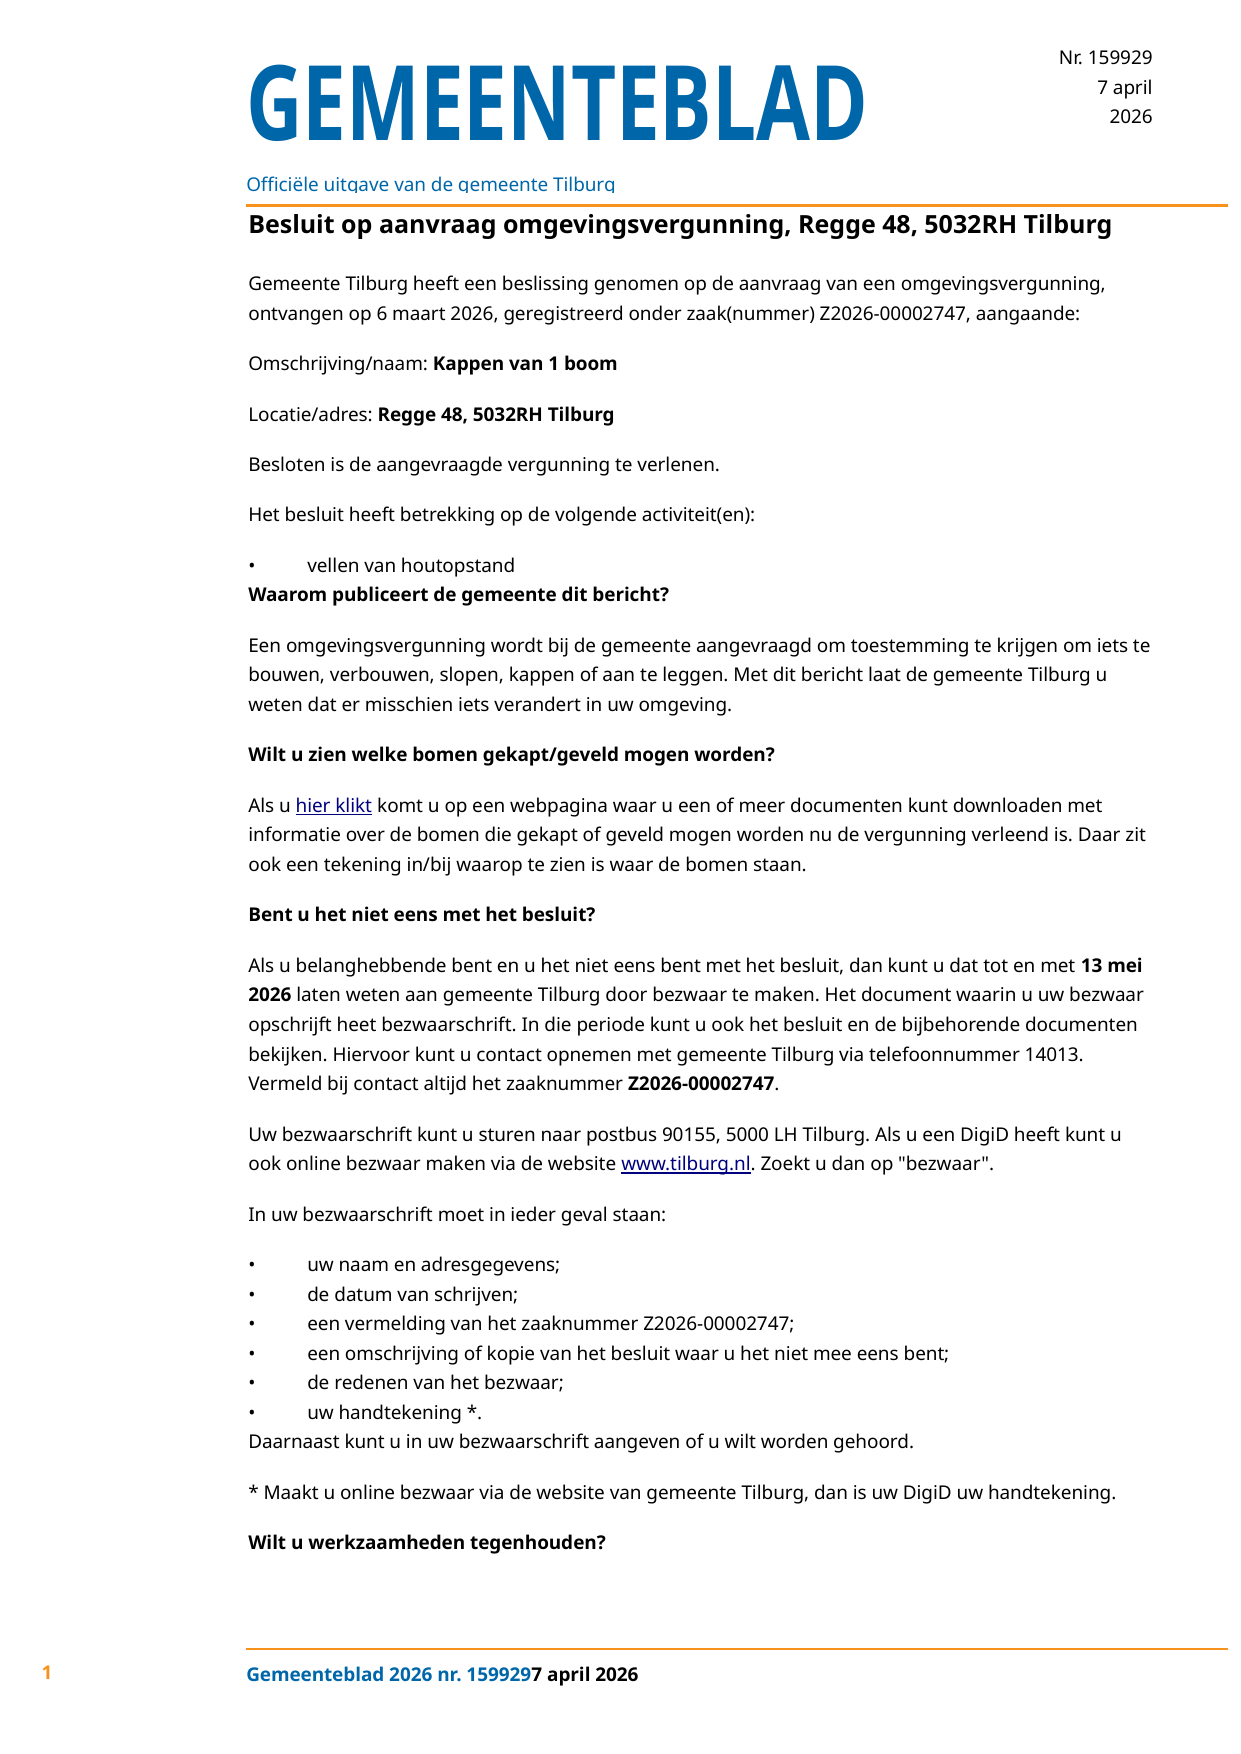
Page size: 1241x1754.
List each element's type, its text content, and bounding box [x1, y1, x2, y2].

text Uw bezwaarschrift kunt u sturen naar postbus 90155, 5000 LH Tilburg. Als u een DigiD heeft kunt u ook online bezwaar maken via de website www.tilburg.nl. Zoekt u dan op "bezwaar". [248, 1121, 1152, 1176]
list de redenen van het bezwaar; [248, 1369, 1152, 1395]
text Daarnaast kunt u in uw bezwaarschrift aangeven of u wilt worden gehoord. [248, 1429, 1152, 1454]
text Wilt u zien welke bomen gekapt/geveld mogen worden? [248, 742, 1152, 767]
picture [41, 47, 231, 172]
text Als u belanghebbende bent en u het niet eens bent met het besluit, dan kunt u dat tot en met 13 mei 2026 laten weten aan gemeente Tilburg door bezwaar te maken. Het document waarin u uw bezwaar opschrijft heet bezwaarschrift. In die periode kunt u ook het besluit en de bijbehorende documenten bekijken. Hiervoor kunt u contact opnemen met gemeente Tilburg via telefoonnummer 14013. Vermeld bij contact altijd het zaaknummer Z2026-00002747. [248, 952, 1152, 1096]
text Gemeente Tilburg heeft een beslissing genomen op de aanvraag van een omgevingsvergunning, ontvangen op 6 maart 2026, geregistreerd onder zaak(nummer) Z2026-00002747, aangaande: [248, 270, 1152, 326]
list uw handtekening *. [248, 1399, 1152, 1425]
list een vermelding van het zaaknummer Z2026-00002747; [248, 1310, 1152, 1336]
text * Maakt u online bezwaar via de website van gemeente Tilburg, dan is uw DigiD uw handtekening. [248, 1479, 1152, 1505]
text Besluit op aanvraag omgevingsvergunning, Regge 48, 5032RH Tilburg [248, 207, 1152, 241]
text Een omgevingsvergunning wordt bij de gemeente aangevraagd om toestemming te krijgen om iets te bouwen, verbouwen, slopen, kappen of aan te leggen. Met dit bericht laat de gemeente Tilburg u weten dat er misschien iets verandert in uw omgeving. [248, 632, 1152, 717]
text In uw bezwaarschrift moet in ieder geval staan: [248, 1201, 1152, 1226]
list een omschrijving of kopie van het besluit waar u het niet mee eens bent; [248, 1340, 1152, 1366]
text Bent u het niet eens met het besluit? [248, 902, 1152, 927]
list uw naam en adresgegevens; [248, 1251, 1152, 1277]
text Wilt u werkzaamheden tegenhouden? [248, 1529, 1152, 1555]
text Waarom publiceert de gemeente dit bericht? [248, 582, 1152, 607]
text Locatie/adres: Regge 48, 5032RH Tilburg [248, 401, 1152, 426]
list vellen van houtopstand [248, 552, 1152, 578]
list de datum van schrijven; [248, 1281, 1152, 1306]
text Het besluit heeft betrekking op de volgende activiteit(en): [248, 502, 1152, 527]
text Besloten is de aangevraagde vergunning te verlenen. [248, 451, 1152, 477]
text Omschrijving/naam: Kappen van 1 boom [248, 350, 1152, 376]
text Als u hier klikt komt u op een webpagina waar u een of meer documenten kunt downloaden met informatie over de bomen die gekapt of geveld mogen worden nu de vergunning verleend is. Daar zit ook een tekening in/bij waarop te zien is waar de bomen staan. [248, 792, 1152, 877]
